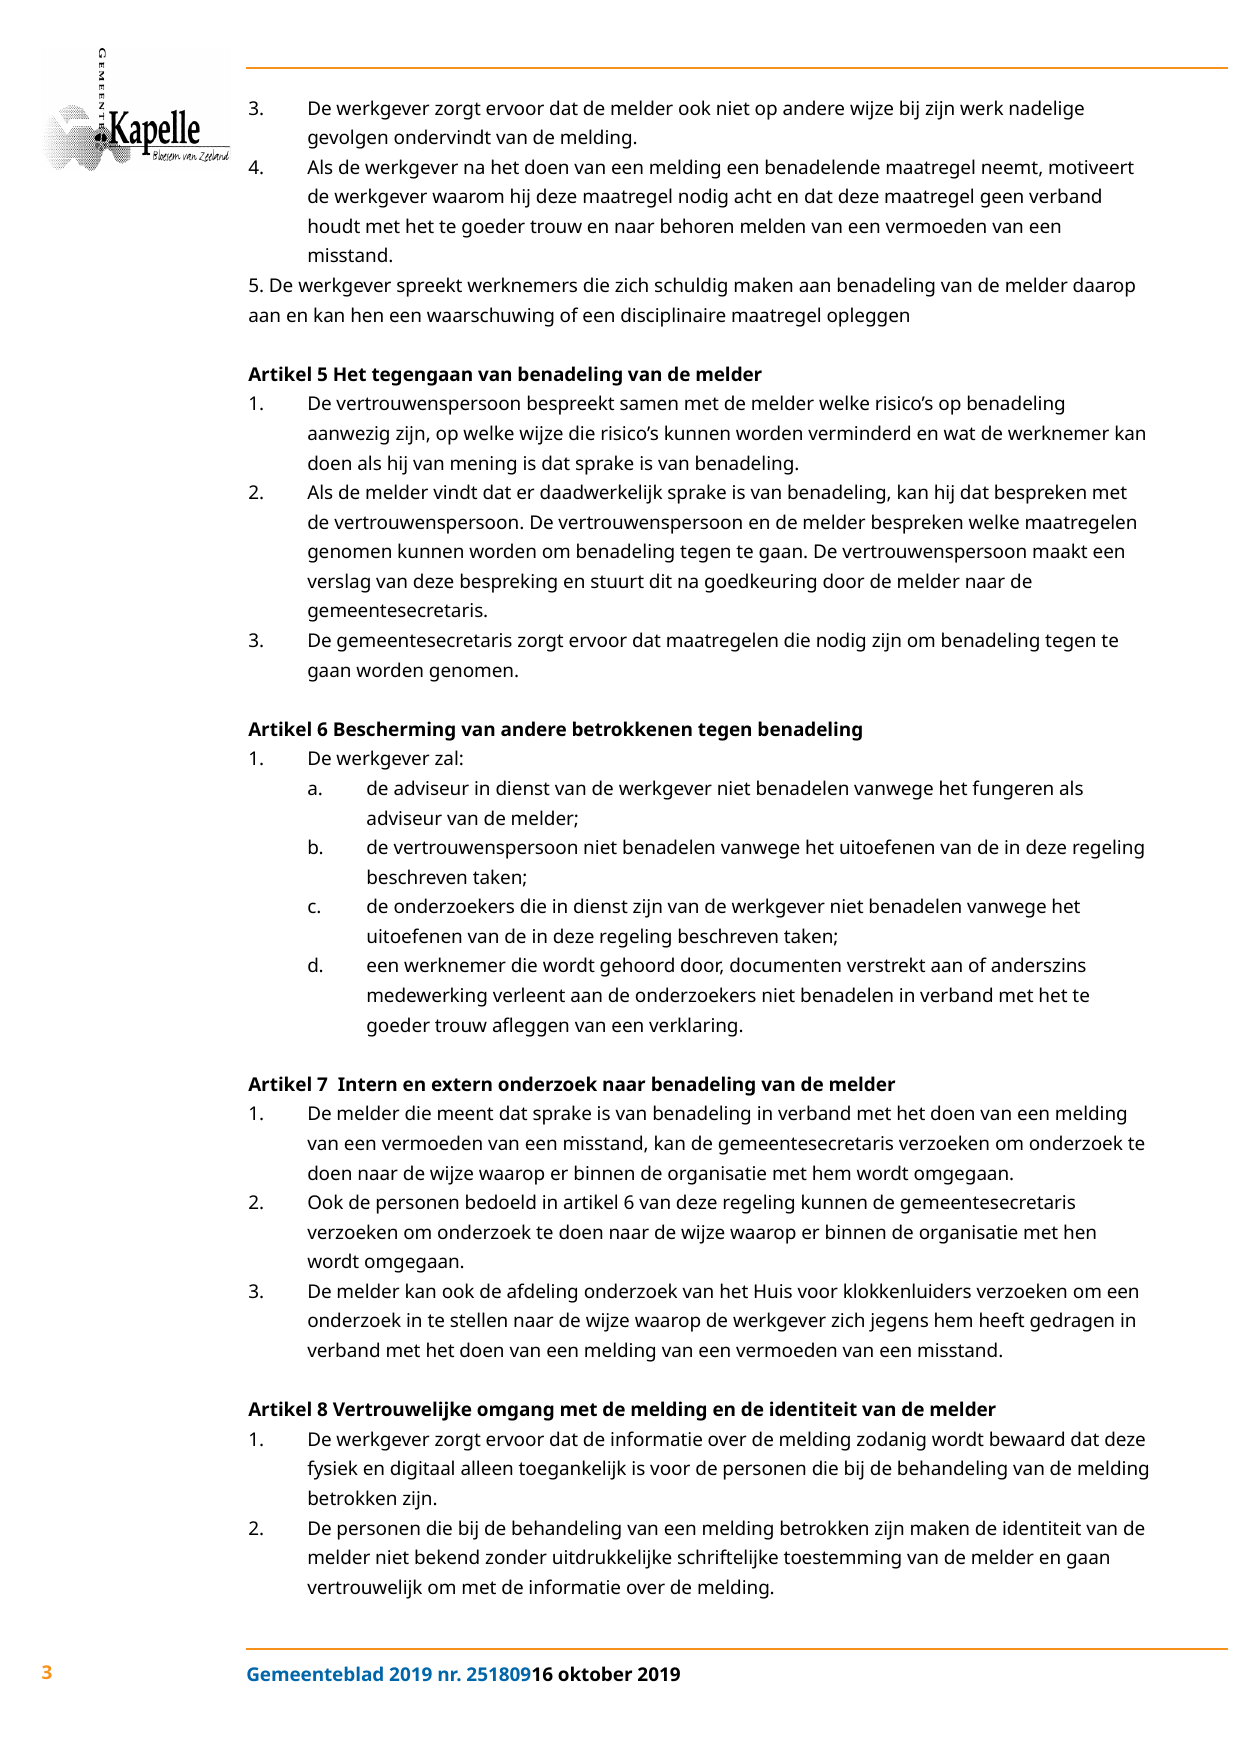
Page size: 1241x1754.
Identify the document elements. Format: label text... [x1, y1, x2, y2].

list De werkgever zal: [248, 746, 1152, 771]
text Artikel 5 Het tegengaan van benadeling van de melder [248, 361, 1152, 387]
text Artikel 8 Vertrouwelijke omgang met de melding en de identiteit van de melder [248, 1396, 1152, 1422]
list Ook de personen bedoeld in artikel 6 van deze regeling kunnen de gemeentesecretaris verzoeken om onderzoek te doen naar de wijze waarop er binnen de organisatie met hen wordt omgegaan. [248, 1189, 1152, 1274]
list een werknemer die wordt gehoord door, documenten verstrekt aan of anderszins medewerking verleent aan de onderzoekers niet benadelen in verband met het te goeder trouw afleggen van een verklaring. [307, 953, 1152, 1038]
list De melder kan ook de afdeling onderzoek van het Huis voor klokkenluiders verzoeken om een onderzoek in te stellen naar de wijze waarop de werkgever zich jegens hem heeft gedragen in verband met het doen van een melding van een vermoeden van een misstand. [248, 1278, 1152, 1363]
list De werkgever zorgt ervoor dat de melder ook niet op andere wijze bij zijn werk nadelige gevolgen ondervindt van de melding. [248, 95, 1152, 150]
list de adviseur in dienst van de werkgever niet benadelen vanwege het fungeren als adviseur van de melder; [307, 775, 1152, 831]
list De melder die meent dat sprake is van benadeling in verband met het doen van een melding van een vermoeden van een misstand, kan de gemeentesecretaris verzoeken om onderzoek te doen naar de wijze waarop er binnen de organisatie met hem wordt omgegaan. [248, 1101, 1152, 1186]
list De gemeentesecretaris zorgt ervoor dat maatregelen die nodig zijn om benadeling tegen te gaan worden genomen. [248, 627, 1152, 683]
picture [41, 47, 231, 172]
list Als de melder vindt dat er daadwerkelijk sprake is van benadeling, kan hij dat bespreken met de vertrouwenspersoon. De vertrouwenspersoon en de melder bespreken welke maatregelen genomen kunnen worden om benadeling tegen te gaan. De vertrouwenspersoon maakt een verslag van deze bespreking en stuurt dit na goedkeuring door de melder naar de gemeentesecretaris. [248, 479, 1152, 623]
text Artikel 7 Intern en extern onderzoek naar benadeling van de melder [248, 1071, 1152, 1097]
list De vertrouwenspersoon bespreekt samen met de melder welke risico’s op benadeling aanwezig zijn, op welke wijze die risico’s kunnen worden verminderd en wat de werknemer kan doen als hij van mening is dat sprake is van benadeling. [248, 391, 1152, 476]
text 5. De werkgever spreekt werknemers die zich schuldig maken aan benadeling van de melder daarop aan en kan hen een waarschuwing of een disciplinaire maatregel opleggen [248, 272, 1152, 328]
list De personen die bij de behandeling van een melding betrokken zijn maken de identiteit van de melder niet bekend zonder uitdrukkelijke schriftelijke toestemming van de melder en gaan vertrouwelijk om met de informatie over de melding. [248, 1515, 1152, 1600]
text Artikel 6 Bescherming van andere betrokkenen tegen benadeling [248, 716, 1152, 742]
list Als de werkgever na het doen van een melding een benadelende maatregel neemt, motiveert de werkgever waarom hij deze maatregel nodig acht en dat deze maatregel geen verband houdt met het te goeder trouw en naar behoren melden van een vermoeden van een misstand. [248, 154, 1152, 268]
list de onderzoekers die in dienst zijn van de werkgever niet benadelen vanwege het uitoefenen van de in deze regeling beschreven taken; [307, 893, 1152, 949]
list de vertrouwenspersoon niet benadelen vanwege het uitoefenen van de in deze regeling beschreven taken; [307, 834, 1152, 890]
list De werkgever zorgt ervoor dat de informatie over de melding zodanig wordt bewaard dat deze fysiek en digitaal alleen toegankelijk is voor de personen die bij de behandeling van de melding betrokken zijn. [248, 1426, 1152, 1511]
